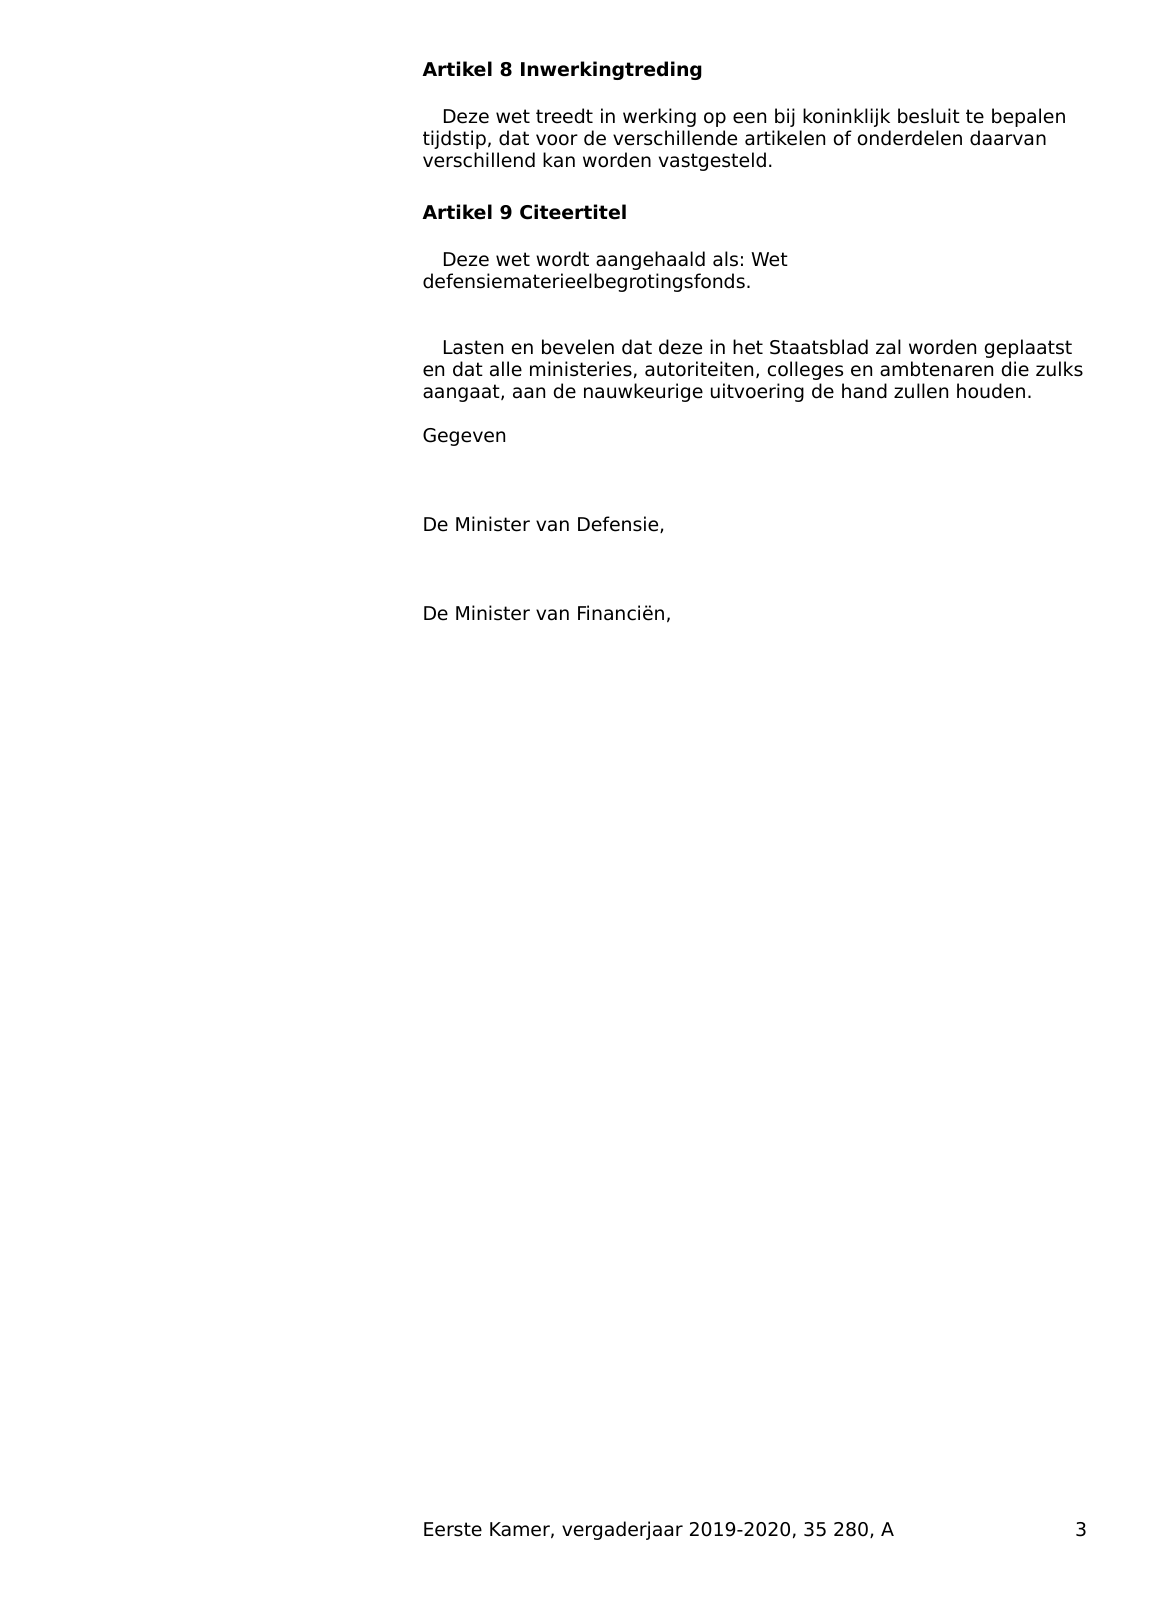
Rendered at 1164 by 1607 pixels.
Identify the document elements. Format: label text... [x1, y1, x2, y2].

text Deze wet wordt aangehaald als: Wet defensiematerieelbegrotingsfonds. [422, 249, 1087, 293]
text Deze wet treedt in werking op een bij koninklijk besluit te bepalen tijdstip, dat voor de verschillende artikelen of onderdelen daarvan verschillend kan worden vastgesteld. [422, 106, 1087, 172]
text De Minister van Defensie, [422, 514, 1087, 536]
text Gegeven [422, 425, 1087, 447]
text De Minister van Financiën, [422, 602, 1087, 624]
text Lasten en bevelen dat deze in het Staatsblad zal worden geplaatst en dat alle ministeries, autoriteiten, colleges en ambtenaren die zulks aangaat, aan de nauwkeurige uitvoering de hand zullen houden. [422, 337, 1087, 403]
subtitle Artikel 9 Citeertitel [422, 202, 1087, 224]
subtitle Artikel 8 Inwerkingtreding [422, 59, 1087, 81]
